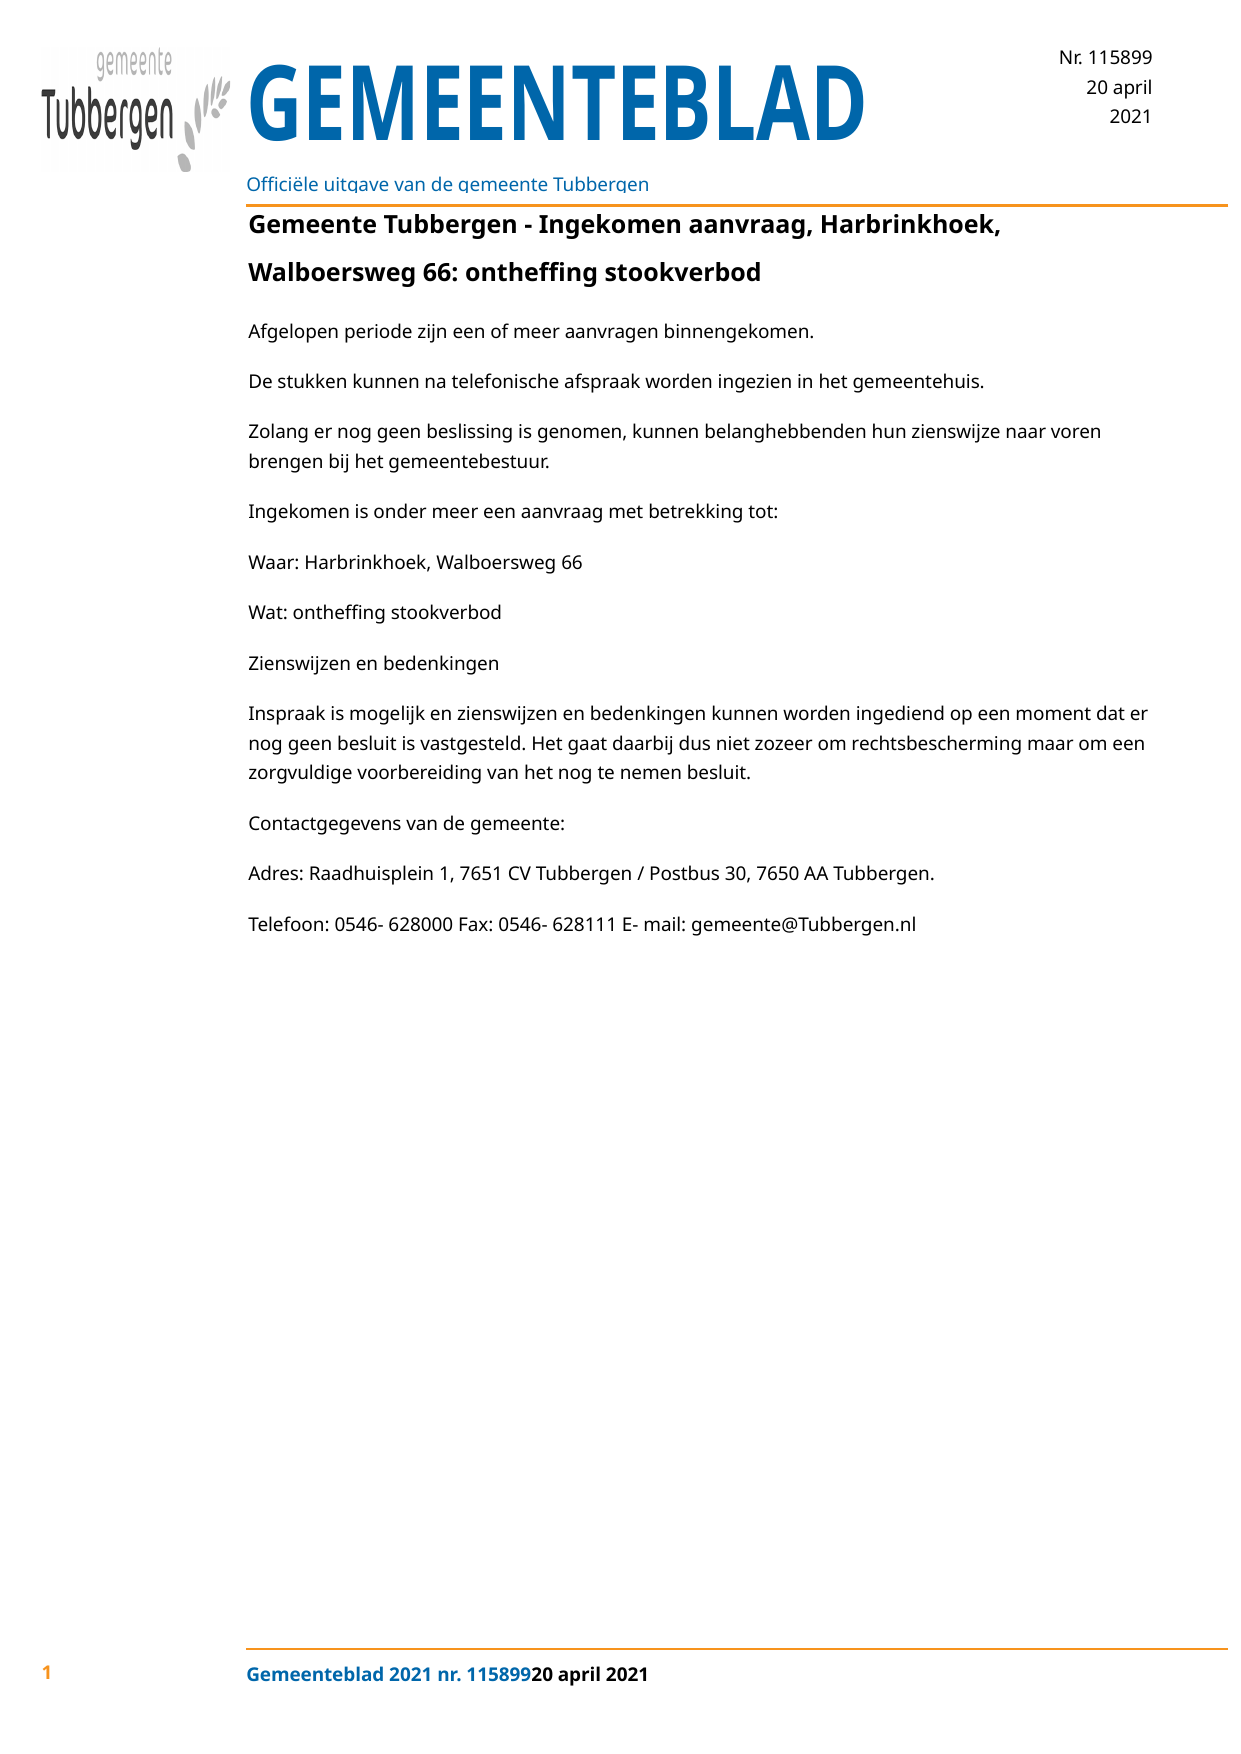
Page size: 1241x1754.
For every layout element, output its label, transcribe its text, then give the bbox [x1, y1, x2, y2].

text De stukken kunnen na telefonische afspraak worden ingezien in het gemeentehuis. [248, 368, 1152, 394]
text Ingekomen is onder meer een aanvraag met betrekking tot: [248, 499, 1152, 524]
text Inspraak is mogelijk en zienswijzen en bedenkingen kunnen worden ingediend op een moment dat er nog geen besluit is vastgesteld. Het gaat daarbij dus niet zozeer om rechtsbescherming maar om een zorgvuldige voorbereiding van het nog te nemen besluit. [248, 700, 1152, 785]
text Gemeente Tubbergen - Ingekomen aanvraag, Harbrinkhoek, Walboersweg 66: ontheffing stookverbod [248, 207, 1152, 288]
text Wat: ontheffing stookverbod [248, 599, 1152, 625]
text Zienswijzen en bedenkingen [248, 650, 1152, 676]
text Contactgegevens van de gemeente: [248, 810, 1152, 836]
text Adres: Raadhuisplein 1, 7651 CV Tubbergen / Postbus 30, 7650 AA Tubbergen. [248, 860, 1152, 886]
picture [41, 47, 231, 172]
text Telefoon: 0546- 628000 Fax: 0546- 628111 E- mail: gemeente@Tubbergen.nl [248, 911, 1152, 937]
text Afgelopen periode zijn een of meer aanvragen binnengekomen. [248, 318, 1152, 344]
text Zolang er nog geen beslissing is genomen, kunnen belanghebbenden hun zienswijze naar voren brengen bij het gemeentebestuur. [248, 419, 1152, 474]
text Waar: Harbrinkhoek, Walboersweg 66 [248, 549, 1152, 575]
